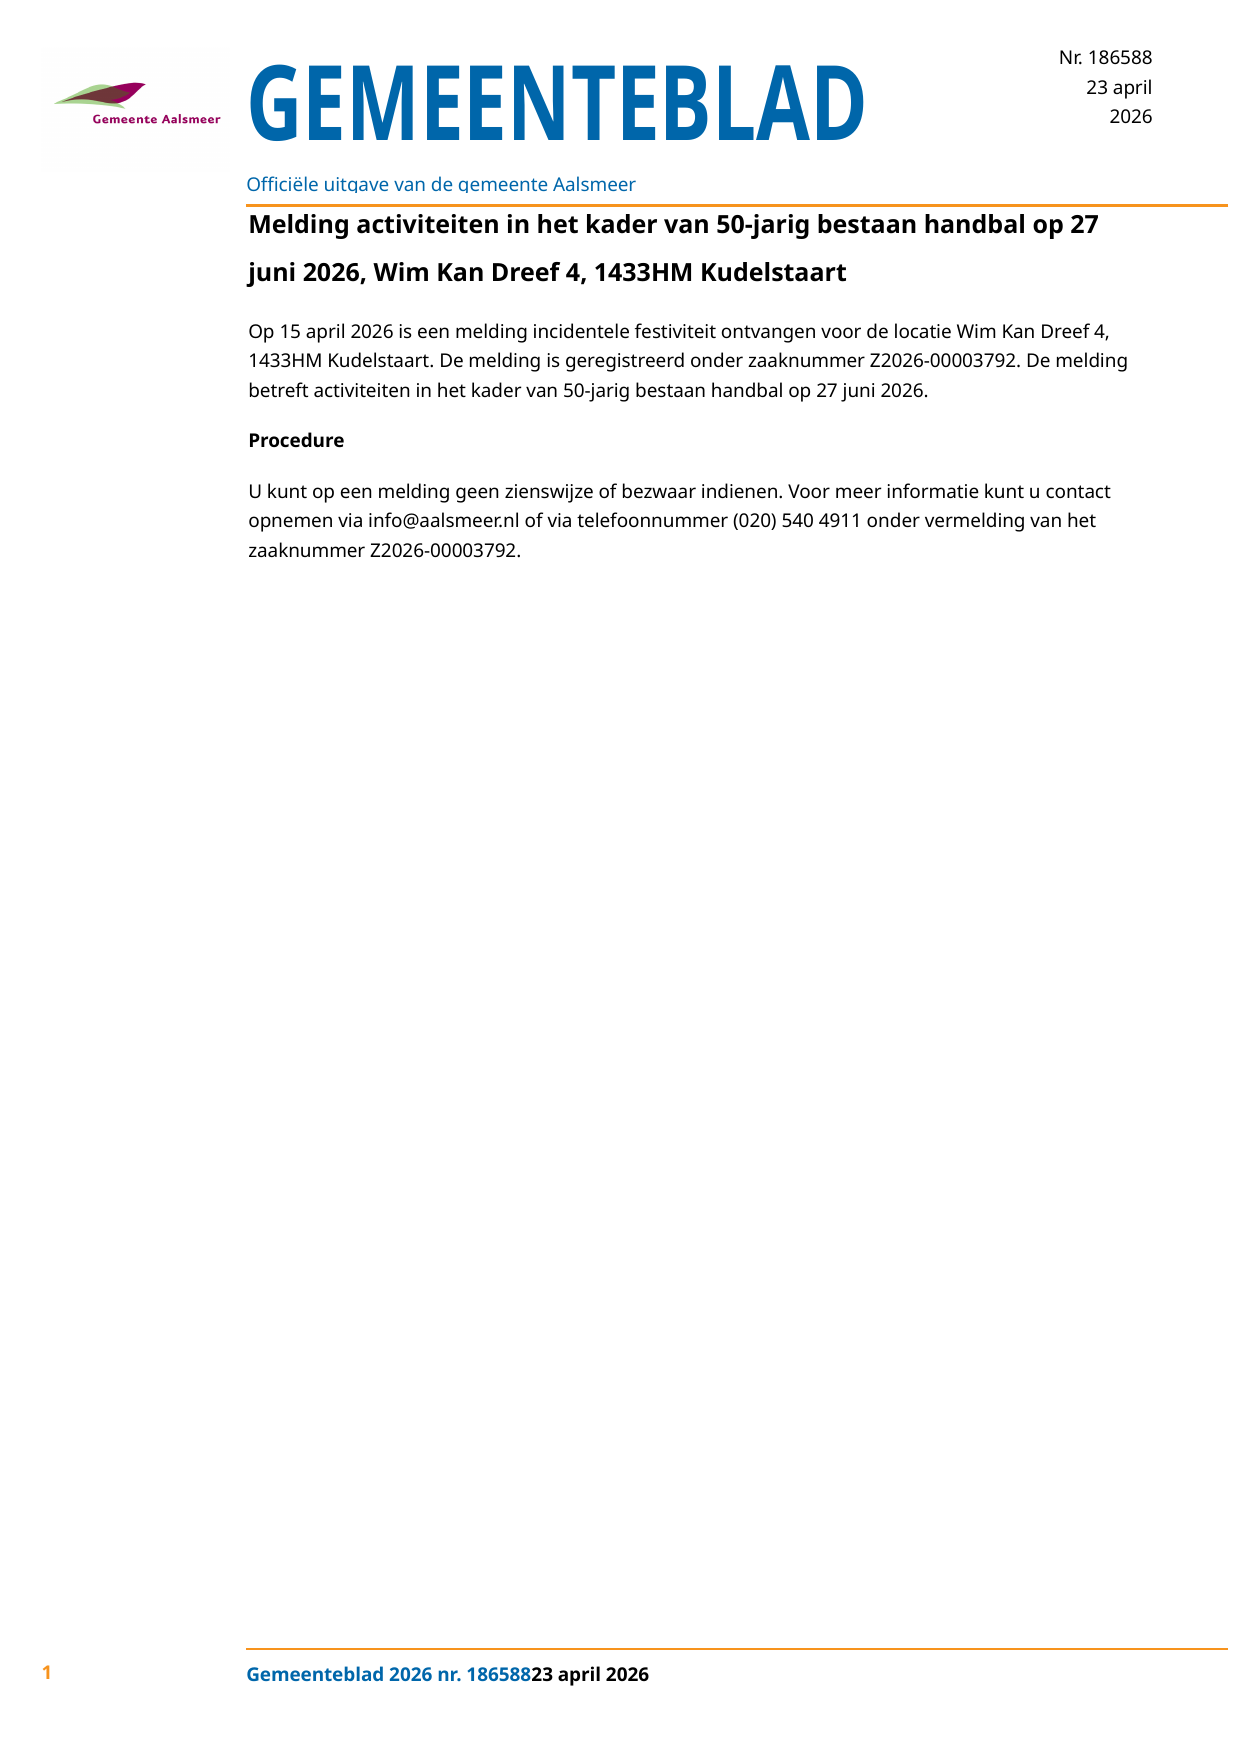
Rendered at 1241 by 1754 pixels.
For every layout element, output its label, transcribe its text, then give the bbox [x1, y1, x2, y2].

text Melding activiteiten in het kader van 50-jarig bestaan handbal op 27 juni 2026, Wim Kan Dreef 4, 1433HM Kudelstaart [248, 207, 1152, 288]
text U kunt op een melding geen zienswijze of bezwaar indienen. Voor meer informatie kunt u contact opnemen via info@aalsmeer.nl of via telefoonnummer (020) 540 4911 onder vermelding van het zaaknummer Z2026-00003792. [248, 478, 1152, 563]
text Op 15 april 2026 is een melding incidentele festiviteit ontvangen voor de locatie Wim Kan Dreef 4, 1433HM Kudelstaart. De melding is geregistreerd onder zaaknummer Z2026-00003792. De melding betreft activiteiten in het kader van 50-jarig bestaan handbal op 27 juni 2026. [248, 318, 1152, 403]
text Procedure [248, 427, 1152, 453]
picture [41, 47, 231, 172]
